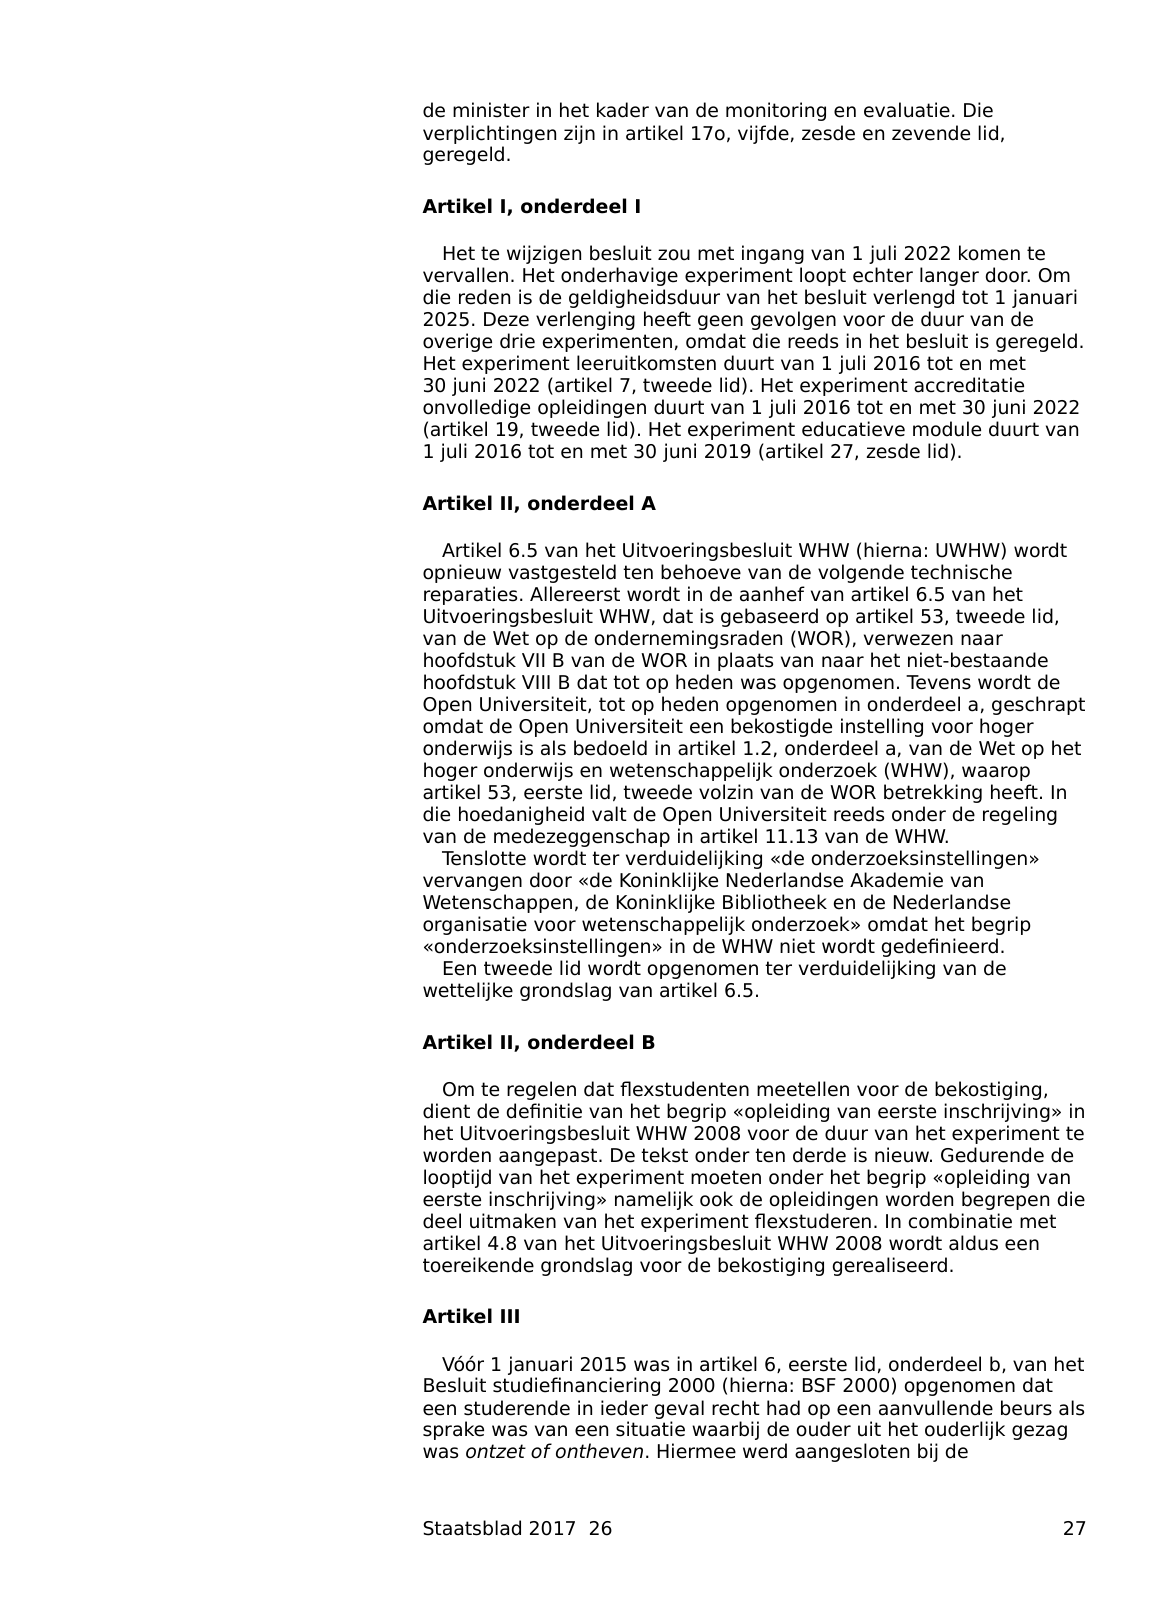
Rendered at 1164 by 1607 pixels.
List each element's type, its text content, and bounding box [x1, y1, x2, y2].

subtitle Artikel II, onderdeel A [422, 493, 1087, 515]
text Artikel 6.5 van het Uitvoeringsbesluit WHW (hierna: UWHW) wordt opnieuw vastgesteld ten behoeve van de volgende technische reparaties. Allereerst wordt in de aanhef van artikel 6.5 van het Uitvoeringsbesluit WHW, dat is gebaseerd op artikel 53, tweede lid, van de Wet op de ondernemingsraden (WOR), verwezen naar hoofdstuk VII B van de WOR in plaats van naar het niet-bestaande hoofdstuk VIII B dat tot op heden was opgenomen. Tevens wordt de Open Universiteit, tot op heden opgenomen in onderdeel a, geschrapt omdat de Open Universiteit een bekostigde instelling voor hoger onderwijs is als bedoeld in artikel 1.2, onderdeel a, van de Wet op het hoger onderwijs en wetenschappelijk onderzoek (WHW), waarop artikel 53, eerste lid, tweede volzin van de WOR betrekking heeft. In die hoedanigheid valt de Open Universiteit reeds onder de regeling van de medezeggenschap in artikel 11.13 van de WHW. [422, 540, 1087, 848]
text Vóór 1 januari 2015 was in artikel 6, eerste lid, onderdeel b, van het Besluit studiefinanciering 2000 (hierna: BSF 2000) opgenomen dat een studerende in ieder geval recht had op een aanvullende beurs als sprake was van een situatie waarbij de ouder uit het ouderlijk gezag was ontzet of ontheven. Hiermee werd aangesloten bij de [422, 1353, 1087, 1463]
subtitle Artikel III [422, 1306, 1087, 1328]
text Om te regelen dat flexstudenten meetellen voor de bekostiging, dient de definitie van het begrip «opleiding van eerste inschrijving» in het Uitvoeringsbesluit WHW 2008 voor de duur van het experiment te worden aangepast. De tekst onder ten derde is nieuw. Gedurende de looptijd van het experiment moeten onder het begrip «opleiding van eerste inschrijving» namelijk ook de opleidingen worden begrepen die deel uitmaken van het experiment flexstuderen. In combinatie met artikel 4.8 van het Uitvoeringsbesluit WHW 2008 wordt aldus een toereikende grondslag voor de bekostiging gerealiseerd. [422, 1079, 1087, 1276]
text Tenslotte wordt ter verduidelijking «de onderzoeksinstellingen» vervangen door «de Koninklijke Nederlandse Akademie van Wetenschappen, de Koninklijke Bibliotheek en de Nederlandse organisatie voor wetenschappelijk onderzoek» omdat het begrip «onderzoeksinstellingen» in de WHW niet wordt gedefinieerd. [422, 848, 1087, 958]
text de minister in het kader van de monitoring en evaluatie. Die verplichtingen zijn in artikel 17o, vijfde, zesde en zevende lid, geregeld. [422, 100, 1087, 166]
subtitle Artikel II, onderdeel B [422, 1032, 1087, 1054]
text Het te wijzigen besluit zou met ingang van 1 juli 2022 komen te vervallen. Het onderhavige experiment loopt echter langer door. Om die reden is de geldigheidsduur van het besluit verlengd tot 1 januari 2025. Deze verlenging heeft geen gevolgen voor de duur van de overige drie experimenten, omdat die reeds in het besluit is geregeld. Het experiment leeruitkomsten duurt van 1 juli 2016 tot en met 30 juni 2022 (artikel 7, tweede lid). Het experiment accreditatie onvolledige opleidingen duurt van 1 juli 2016 tot en met 30 juni 2022 (artikel 19, tweede lid). Het experiment educatieve module duurt van 1 juli 2016 tot en met 30 juni 2019 (artikel 27, zesde lid). [422, 243, 1087, 463]
text Een tweede lid wordt opgenomen ter verduidelijking van de wettelijke grondslag van artikel 6.5. [422, 958, 1087, 1002]
subtitle Artikel I, onderdeel I [422, 196, 1087, 218]
